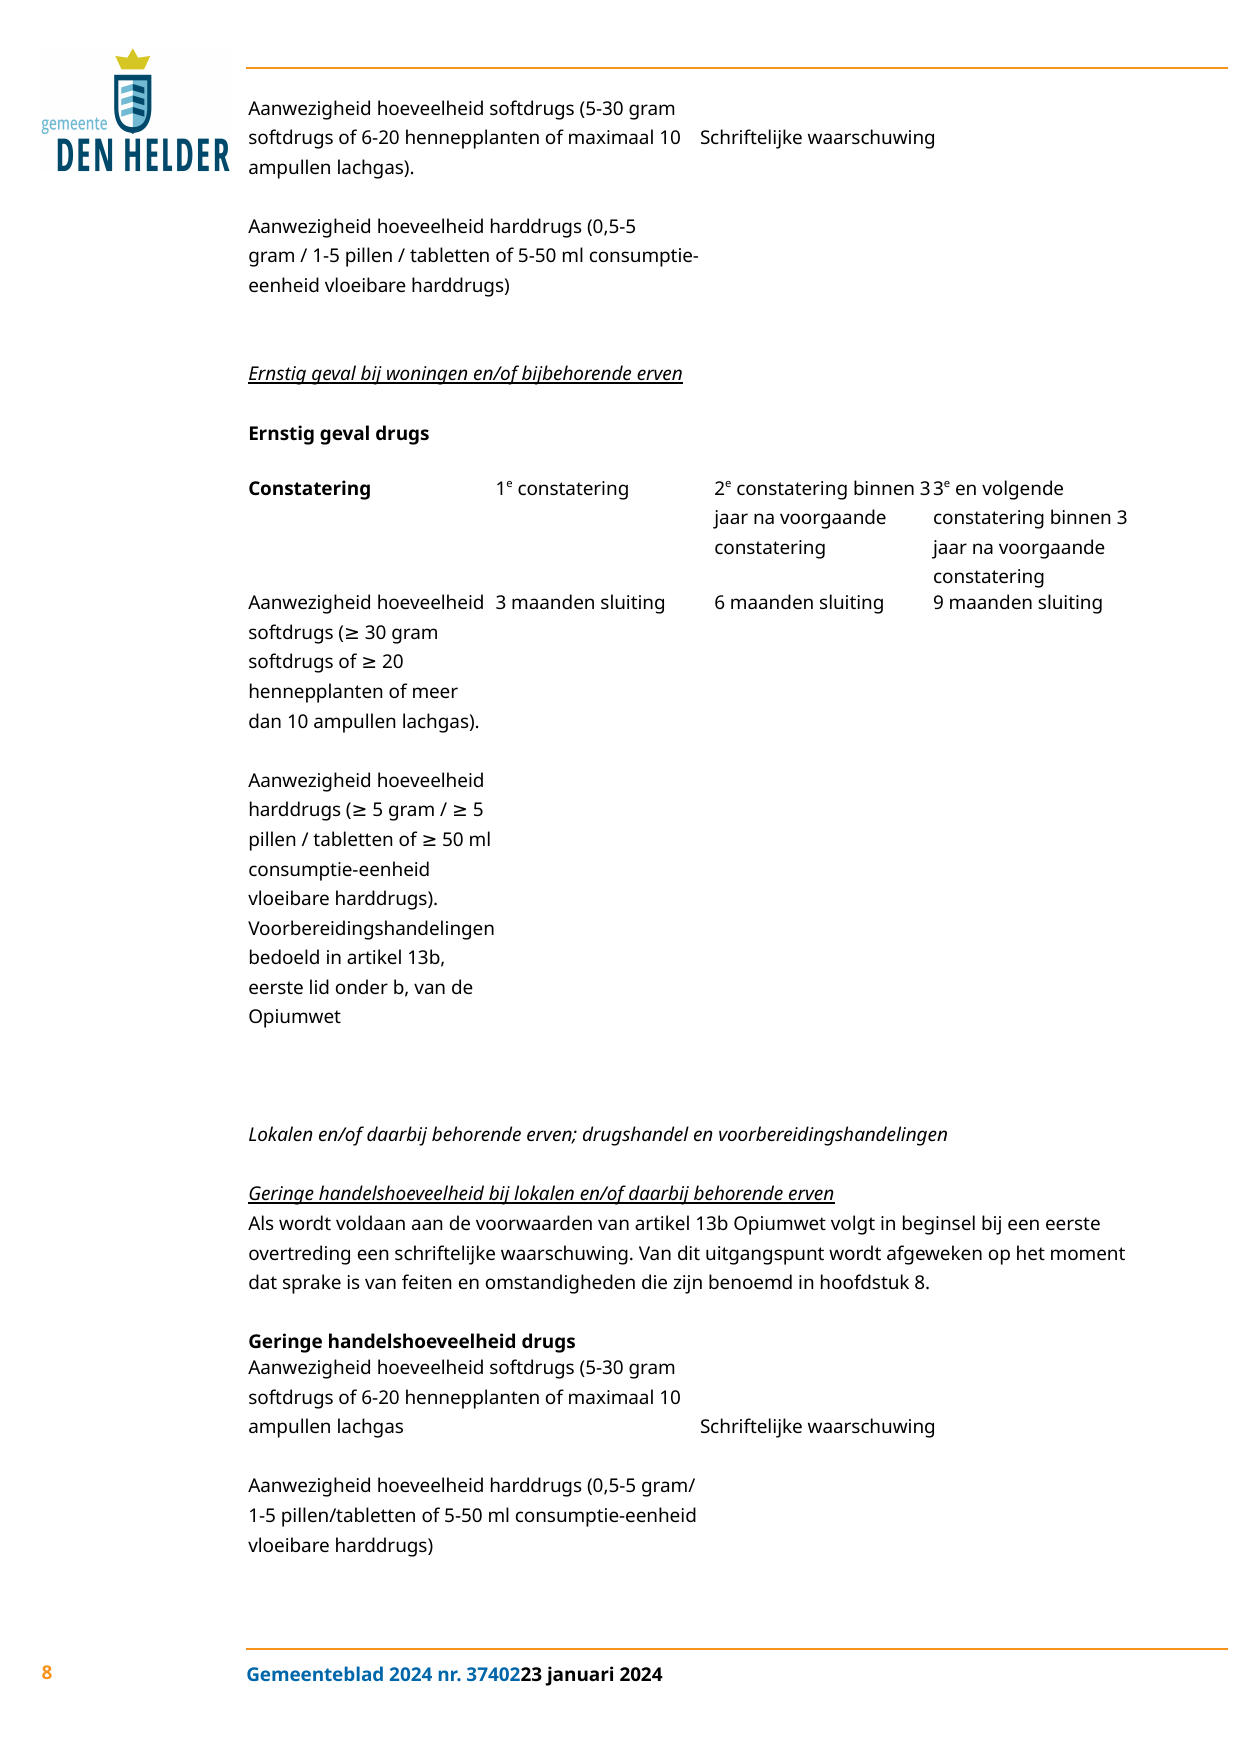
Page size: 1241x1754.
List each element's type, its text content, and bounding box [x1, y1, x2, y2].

table_cell 3e en volgende constatering binnen 3 jaar na voorgaande constatering [933, 475, 1152, 589]
table_cell 1e constatering [495, 475, 714, 589]
table_cell Aanwezigheid hoeveelheid softdrugs (≥ 30 gram softdrugs of ≥ 20 hennepplanten of meer dan 10 ampullen lachgas). Aanwezigheid hoeveelheid harddrugs (≥ 5 gram / ≥ 5 pillen / tabletten of ≥ 50 ml consumptie-eenheid vloeibare harddrugs). Voorbereidingshandelingen bedoeld in artikel 13b, eerste lid onder b, van de Opiumwet [248, 590, 495, 1029]
text Lokalen en/of daarbij behorende erven; drugshandel en voorbereidingshandelingen [248, 1121, 1152, 1147]
text Geringe handelshoeveelheid bij lokalen en/of daarbij behorende erven [248, 1181, 1152, 1206]
table_cell Aanwezigheid hoeveelheid softdrugs (5-30 gram softdrugs of 6-20 hennepplanten of maximaal 10 ampullen lachgas). Aanwezigheid hoeveelheid harddrugs (0,5-5 gram / 1-5 pillen / tabletten of 5-50 ml consumptie-eenheid vloeibare harddrugs) [248, 95, 700, 298]
table_header Geringe handelshoeveelheid drugs [248, 1329, 1152, 1354]
table_cell Aanwezigheid hoeveelheid softdrugs (5-30 gram softdrugs of 6-20 hennepplanten of maximaal 10 ampullen lachgas Aanwezigheid hoeveelheid harddrugs (0,5-5 gram/ 1-5 pillen/tabletten of 5-50 ml consumptie-eenheid vloeibare harddrugs) [248, 1354, 700, 1557]
picture [182, 144, 187, 165]
picture [100, 154, 106, 172]
table_header Ernstig geval drugs [248, 420, 1152, 475]
text Ernstig geval bij woningen en/of bijbehorende erven [248, 360, 1152, 386]
picture [220, 160, 224, 172]
picture [130, 157, 135, 172]
text Als wordt voldaan aan de voorwaarden van artikel 13b Opiumwet volgt in beginsel bij een eerste overtreding een schriftelijke waarschuwing. Van dit uitgangspunt wordt afgeweken op het moment dat sprake is van feiten en omstandigheden die zijn benoemd in hoofdstuk 8. [248, 1210, 1152, 1295]
table_cell 9 maanden sluiting [933, 590, 1152, 1029]
table_cell Schriftelijke waarschuwing [700, 1354, 1152, 1557]
table_cell Constatering [248, 475, 495, 589]
picture [41, 47, 231, 172]
table_cell 3 maanden sluiting [495, 590, 714, 1029]
table_cell 2e constatering binnen 3 jaar na voorgaande constatering [714, 475, 933, 589]
picture [63, 144, 68, 165]
table_cell Schriftelijke waarschuwing [700, 95, 1152, 298]
table_cell 6 maanden sluiting [714, 590, 933, 1029]
